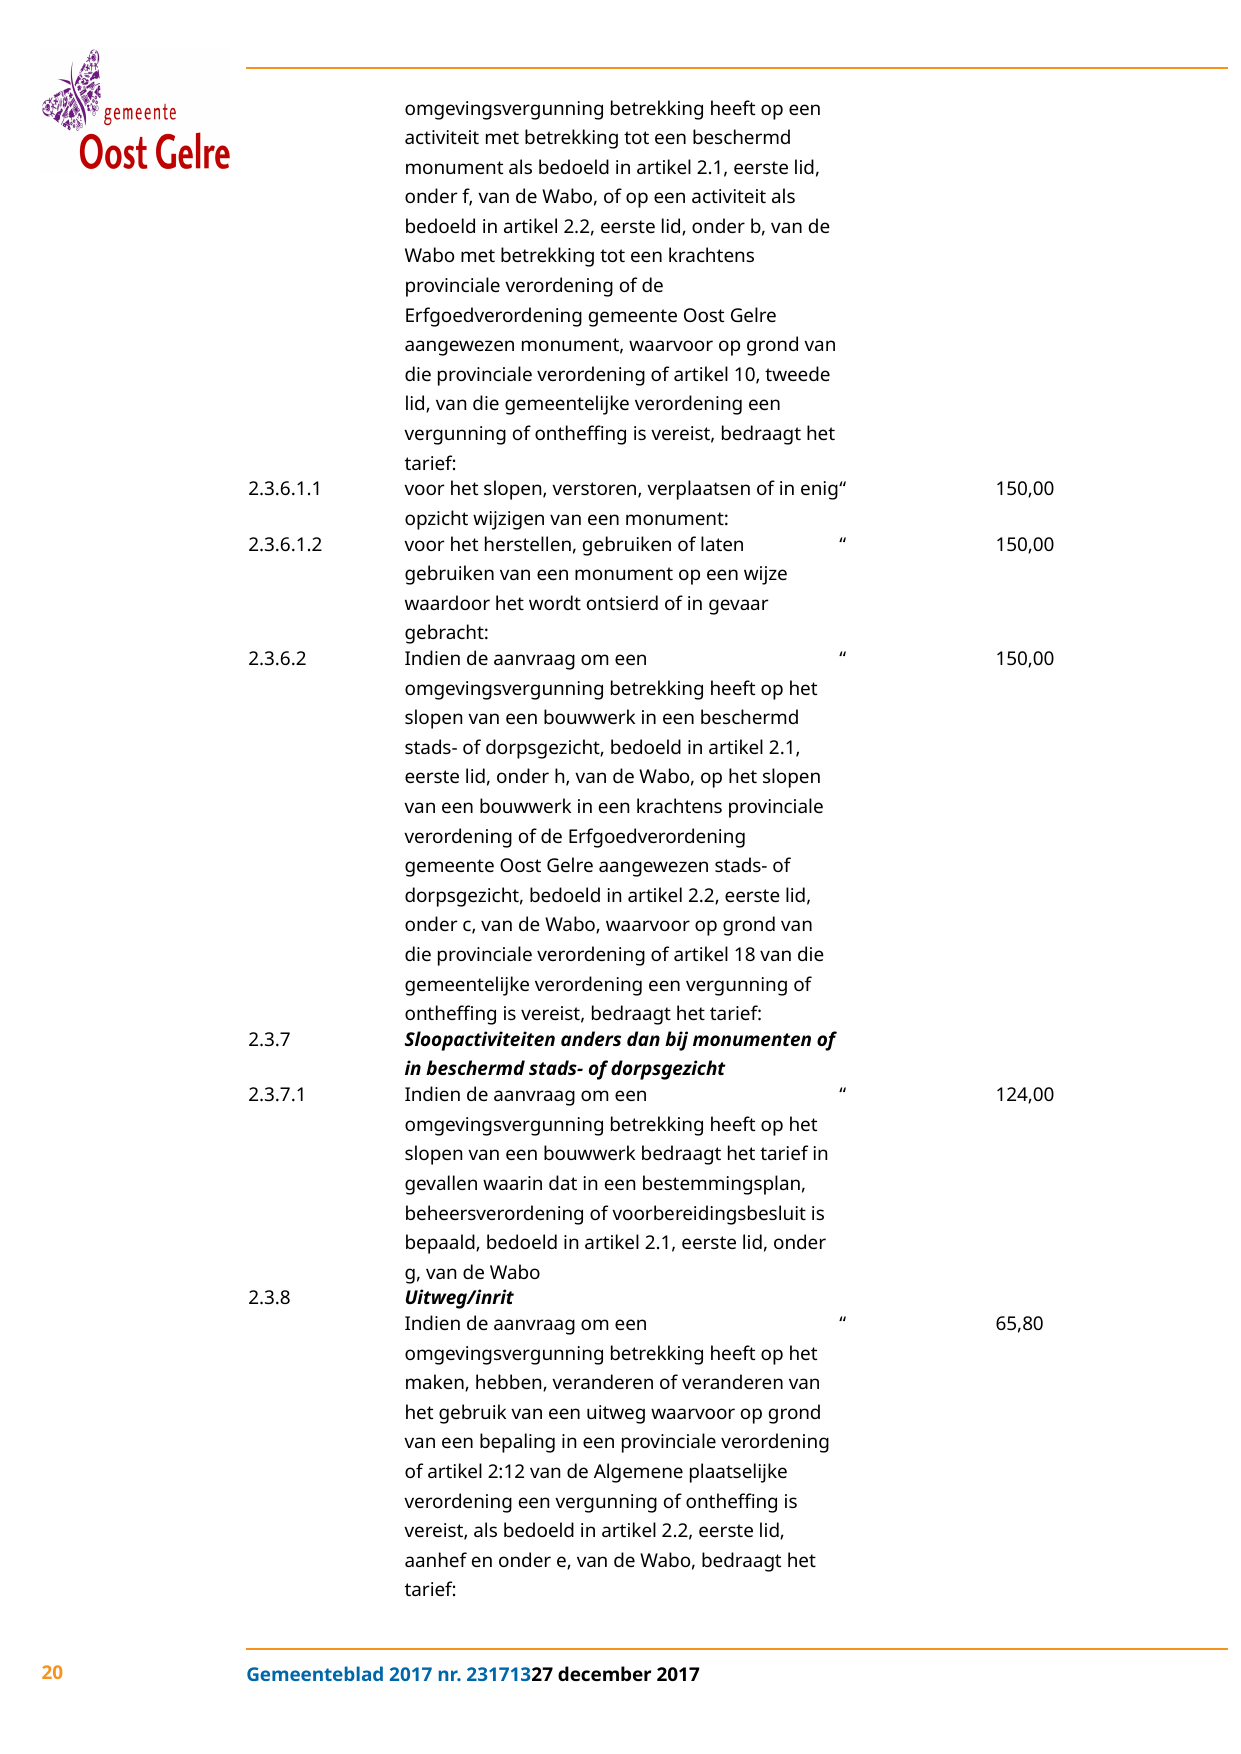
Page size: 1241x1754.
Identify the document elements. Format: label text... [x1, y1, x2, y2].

table_cell [995, 95, 1152, 476]
table_cell Uitweg/inrit [404, 1285, 839, 1310]
table_cell “ [839, 645, 995, 1026]
table_cell Indien de aanvraag om een omgevingsvergunning betrekking heeft op het maken, hebben, veranderen of veranderen van het gebruik van een uitweg waarvoor op grond van een bepaling in een provinciale verordening of artikel 2:12 van de Algemene plaatselijke verordening een vergunning of ontheffing is vereist, als bedoeld in artikel 2.2, eerste lid, aanhef en onder e, van de Wabo, bedraagt het tarief: [404, 1310, 839, 1602]
table_cell Sloopactiviteiten anders dan bij monumenten of in beschermd stads- of dorpsgezicht [404, 1026, 839, 1081]
table_cell voor het herstellen, gebruiken of laten gebruiken van een monument op een wijze waardoor het wordt ontsierd of in gevaar gebracht: [404, 531, 839, 645]
table_cell [995, 1285, 1152, 1310]
table_cell [248, 95, 404, 476]
table_cell [839, 95, 995, 476]
table_cell [839, 1026, 995, 1081]
table_cell 124,00 [995, 1081, 1152, 1284]
table_cell 2.3.7 [248, 1026, 404, 1081]
picture [41, 47, 231, 172]
table_cell “ [839, 531, 995, 645]
table_cell 150,00 [995, 645, 1152, 1026]
table_cell Indien de aanvraag om een omgevingsvergunning betrekking heeft op het slopen van een bouwwerk bedraagt het tarief in gevallen waarin dat in een bestemmingsplan, beheersverordening of voorbereidingsbesluit is bepaald, bedoeld in artikel 2.1, eerste lid, onder g, van de Wabo [404, 1081, 839, 1284]
table_cell 2.3.6.2 [248, 645, 404, 1026]
table_cell 150,00 [995, 476, 1152, 531]
table_cell [995, 1026, 1152, 1081]
table_cell 150,00 [995, 531, 1152, 645]
table_cell “ [839, 1081, 995, 1284]
table_cell 65,80 [995, 1310, 1152, 1602]
table_cell 2.3.6.1.2 [248, 531, 404, 645]
table_cell 2.3.8 [248, 1285, 404, 1310]
table_cell [839, 1285, 995, 1310]
table_cell “ [839, 1310, 995, 1602]
table_cell voor het slopen, verstoren, verplaatsen of in enig opzicht wijzigen van een monument: [404, 476, 839, 531]
table_cell [248, 1310, 404, 1602]
table_cell 2.3.6.1.1 [248, 476, 404, 531]
table_cell omgevingsvergunning betrekking heeft op een activiteit met betrekking tot een beschermd monument als bedoeld in artikel 2.1, eerste lid, onder f, van de Wabo, of op een activiteit als bedoeld in artikel 2.2, eerste lid, onder b, van de Wabo met betrekking tot een krachtens provinciale verordening of de Erfgoedverordening gemeente Oost Gelre aangewezen monument, waarvoor op grond van die provinciale verordening of artikel 10, tweede lid, van die gemeentelijke verordening een vergunning of ontheffing is vereist, bedraagt het tarief: [404, 95, 839, 476]
table_cell “ [839, 476, 995, 531]
table_cell Indien de aanvraag om een omgevingsvergunning betrekking heeft op het slopen van een bouwwerk in een beschermd stads- of dorpsgezicht, bedoeld in artikel 2.1, eerste lid, onder h, van de Wabo, op het slopen van een bouwwerk in een krachtens provinciale verordening of de Erfgoedverordening gemeente Oost Gelre aangewezen stads- of dorpsgezicht, bedoeld in artikel 2.2, eerste lid, onder c, van de Wabo, waarvoor op grond van die provinciale verordening of artikel 18 van die gemeentelijke verordening een vergunning of ontheffing is vereist, bedraagt het tarief: [404, 645, 839, 1026]
table_cell 2.3.7.1 [248, 1081, 404, 1284]
